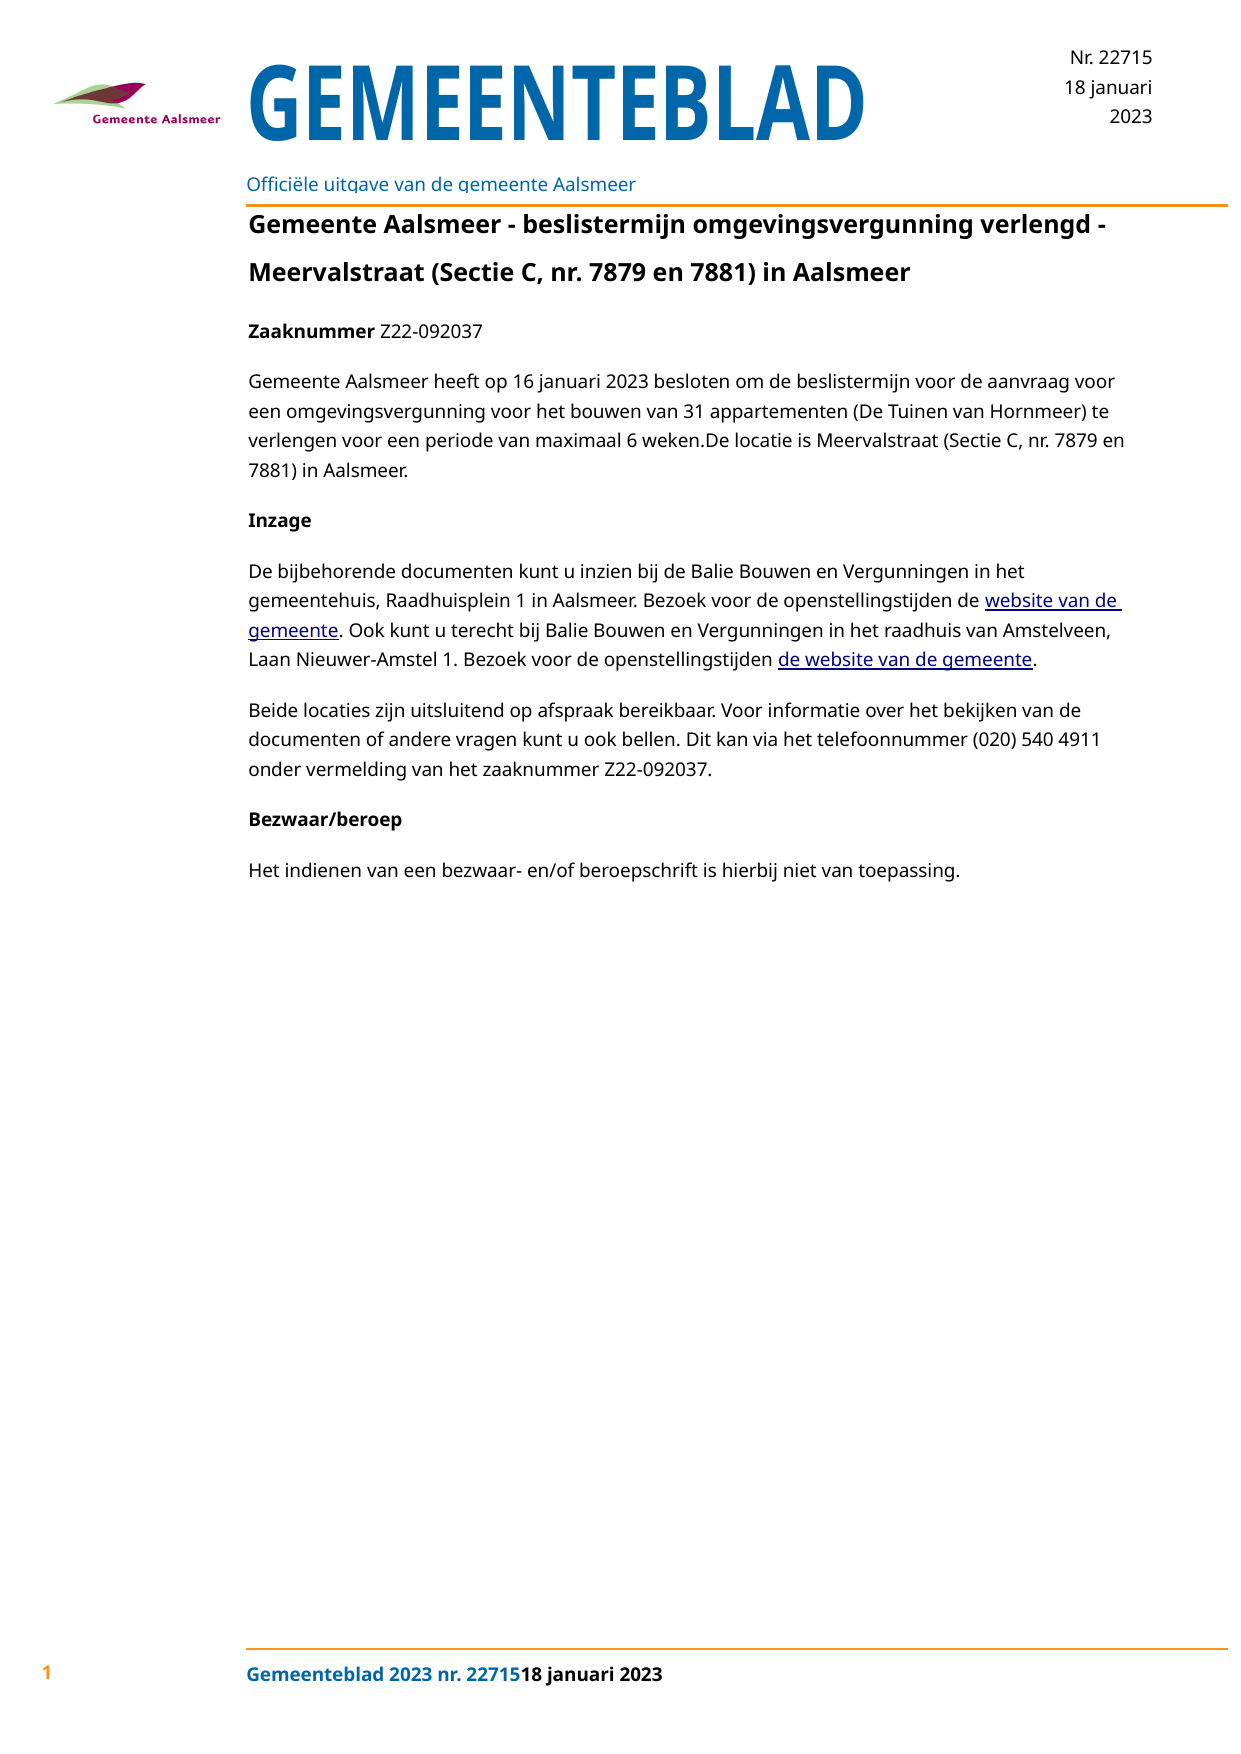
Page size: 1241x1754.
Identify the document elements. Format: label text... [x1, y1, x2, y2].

text Beide locaties zijn uitsluitend op afspraak bereikbaar. Voor informatie over het bekijken van de documenten of andere vragen kunt u ook bellen. Dit kan via het telefoonnummer (020) 540 4911 onder vermelding van het zaaknummer Z22-092037. [248, 697, 1152, 782]
text Gemeente Aalsmeer - beslistermijn omgevingsvergunning verlengd - Meervalstraat (Sectie C, nr. 7879 en 7881) in Aalsmeer [248, 207, 1152, 288]
text Bezwaar/beroep [248, 807, 1152, 832]
picture [41, 47, 231, 172]
text Gemeente Aalsmeer heeft op 16 januari 2023 besloten om de beslistermijn voor de aanvraag voor een omgevingsvergunning voor het bouwen van 31 appartementen (De Tuinen van Hornmeer) te verlengen voor een periode van maximaal 6 weken.De locatie is Meervalstraat (Sectie C, nr. 7879 en 7881) in Aalsmeer. [248, 368, 1152, 483]
text De bijbehorende documenten kunt u inzien bij de Balie Bouwen en Vergunningen in het gemeentehuis, Raadhuisplein 1 in Aalsmeer. Bezoek voor de openstellingstijden de website van de gemeente. Ook kunt u terecht bij Balie Bouwen en Vergunningen in het raadhuis van Amstelveen, Laan Nieuwer-Amstel 1. Bezoek voor de openstellingstijden de website van de gemeente. [248, 558, 1152, 672]
text Het indienen van een bezwaar- en/of beroepschrift is hierbij niet van toepassing. [248, 857, 1152, 883]
text Inzage [248, 507, 1152, 533]
text Zaaknummer Z22-092037 [248, 318, 1152, 344]
